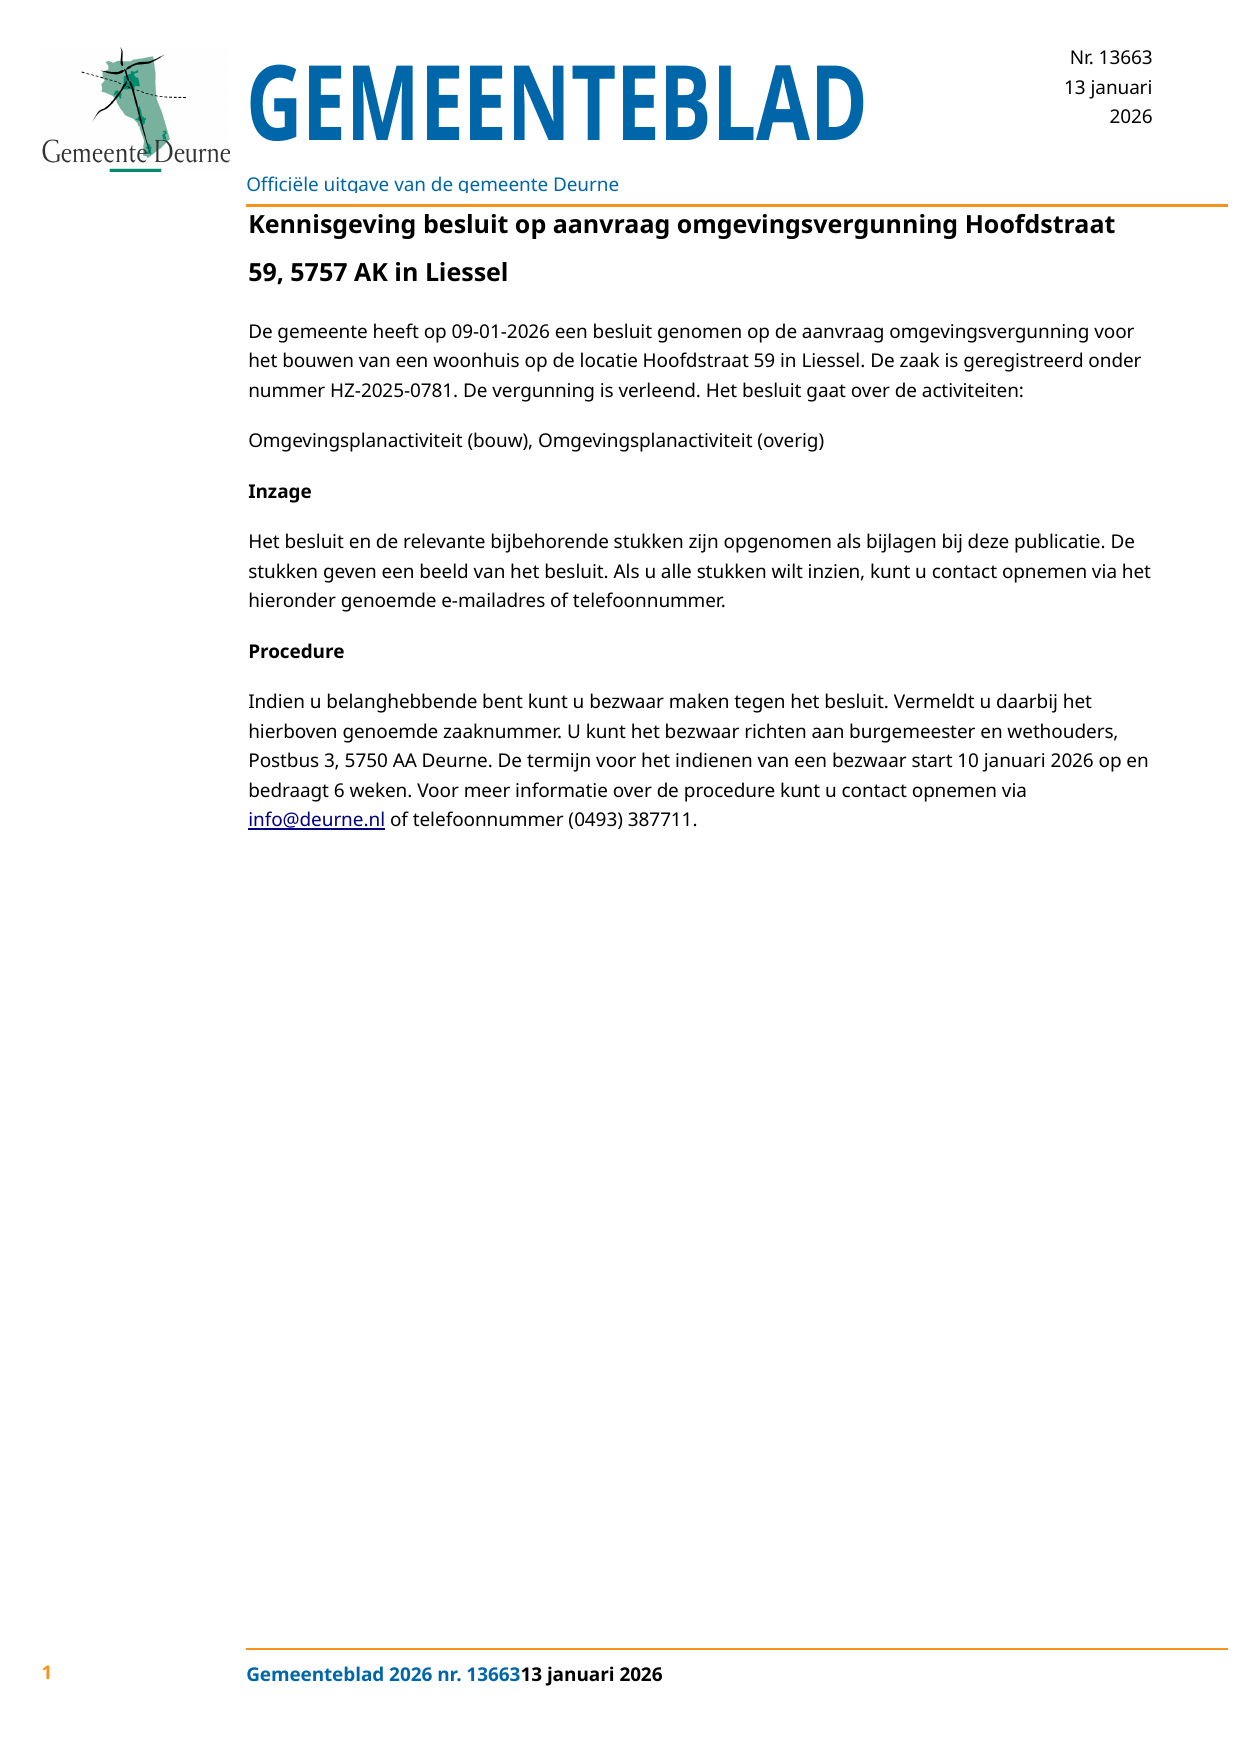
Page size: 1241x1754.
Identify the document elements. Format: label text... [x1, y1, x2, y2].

text Procedure [248, 638, 1152, 664]
text De gemeente heeft op 09-01-2026 een besluit genomen op de aanvraag omgevingsvergunning voor het bouwen van een woonhuis op de locatie Hoofdstraat 59 in Liessel. De zaak is geregistreerd onder nummer HZ-2025-0781. De vergunning is verleend. Het besluit gaat over de activiteiten: [248, 318, 1152, 403]
text Indien u belanghebbende bent kunt u bezwaar maken tegen het besluit. Vermeldt u daarbij het hierboven genoemde zaaknummer. U kunt het bezwaar richten aan burgemeester en wethouders, Postbus 3, 5750 AA Deurne. De termijn voor het indienen van een bezwaar start 10 januari 2026 op en bedraagt 6 weken. Voor meer informatie over de procedure kunt u contact opnemen via info@deurne.nl of telefoonnummer (0493) 387711. [248, 688, 1152, 832]
picture [41, 47, 231, 172]
text Inzage [248, 478, 1152, 504]
text Omgevingsplanactiviteit (bouw), Omgevingsplanactiviteit (overig) [248, 427, 1152, 453]
text Het besluit en de relevante bijbehorende stukken zijn opgenomen als bijlagen bij deze publicatie. De stukken geven een beeld van het besluit. Als u alle stukken wilt inzien, kunt u contact opnemen via het hieronder genoemde e-mailadres of telefoonnummer. [248, 528, 1152, 613]
text Kennisgeving besluit op aanvraag omgevingsvergunning Hoofdstraat 59, 5757 AK in Liessel [248, 207, 1152, 288]
